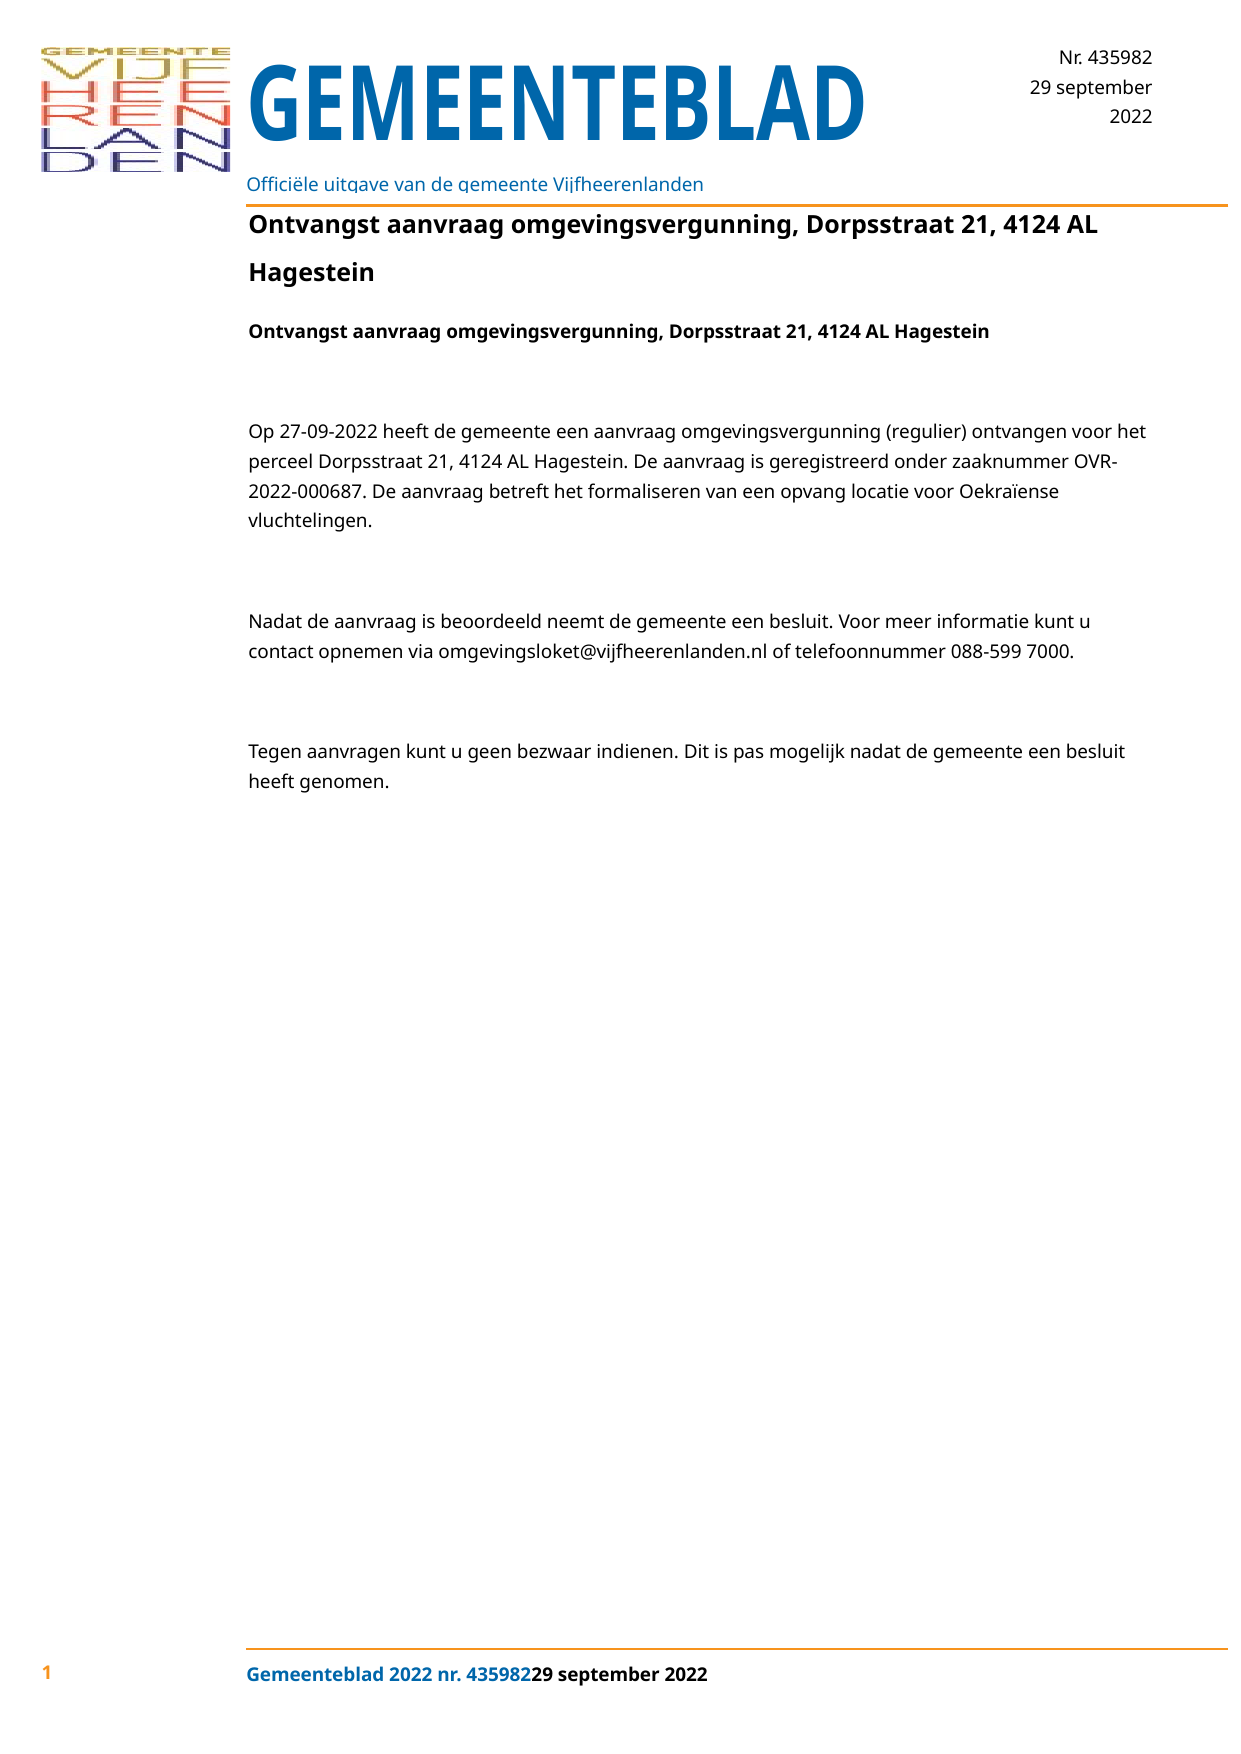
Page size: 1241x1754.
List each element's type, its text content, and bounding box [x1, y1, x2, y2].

text Nadat de aanvraag is beoordeeld neemt de gemeente een besluit. Voor meer informatie kunt u contact opnemen via omgevingsloket@vijfheerenlanden.nl of telefoonnummer 088-599 7000. [248, 608, 1152, 664]
text Op 27-09-2022 heeft de gemeente een aanvraag omgevingsvergunning (regulier) ontvangen voor het perceel Dorpsstraat 21, 4124 AL Hagestein. De aanvraag is geregistreerd onder zaaknummer OVR-2022-000687. De aanvraag betreft het formaliseren van een opvang locatie voor Oekraïense vluchtelingen. [248, 419, 1152, 533]
text Tegen aanvragen kunt u geen bezwaar indienen. Dit is pas mogelijk nadat de gemeente een besluit heeft genomen. [248, 739, 1152, 794]
text Ontvangst aanvraag omgevingsvergunning, Dorpsstraat 21, 4124 AL Hagestein [248, 318, 1152, 344]
picture [41, 47, 231, 172]
text Ontvangst aanvraag omgevingsvergunning, Dorpsstraat 21, 4124 AL Hagestein [248, 207, 1152, 288]
